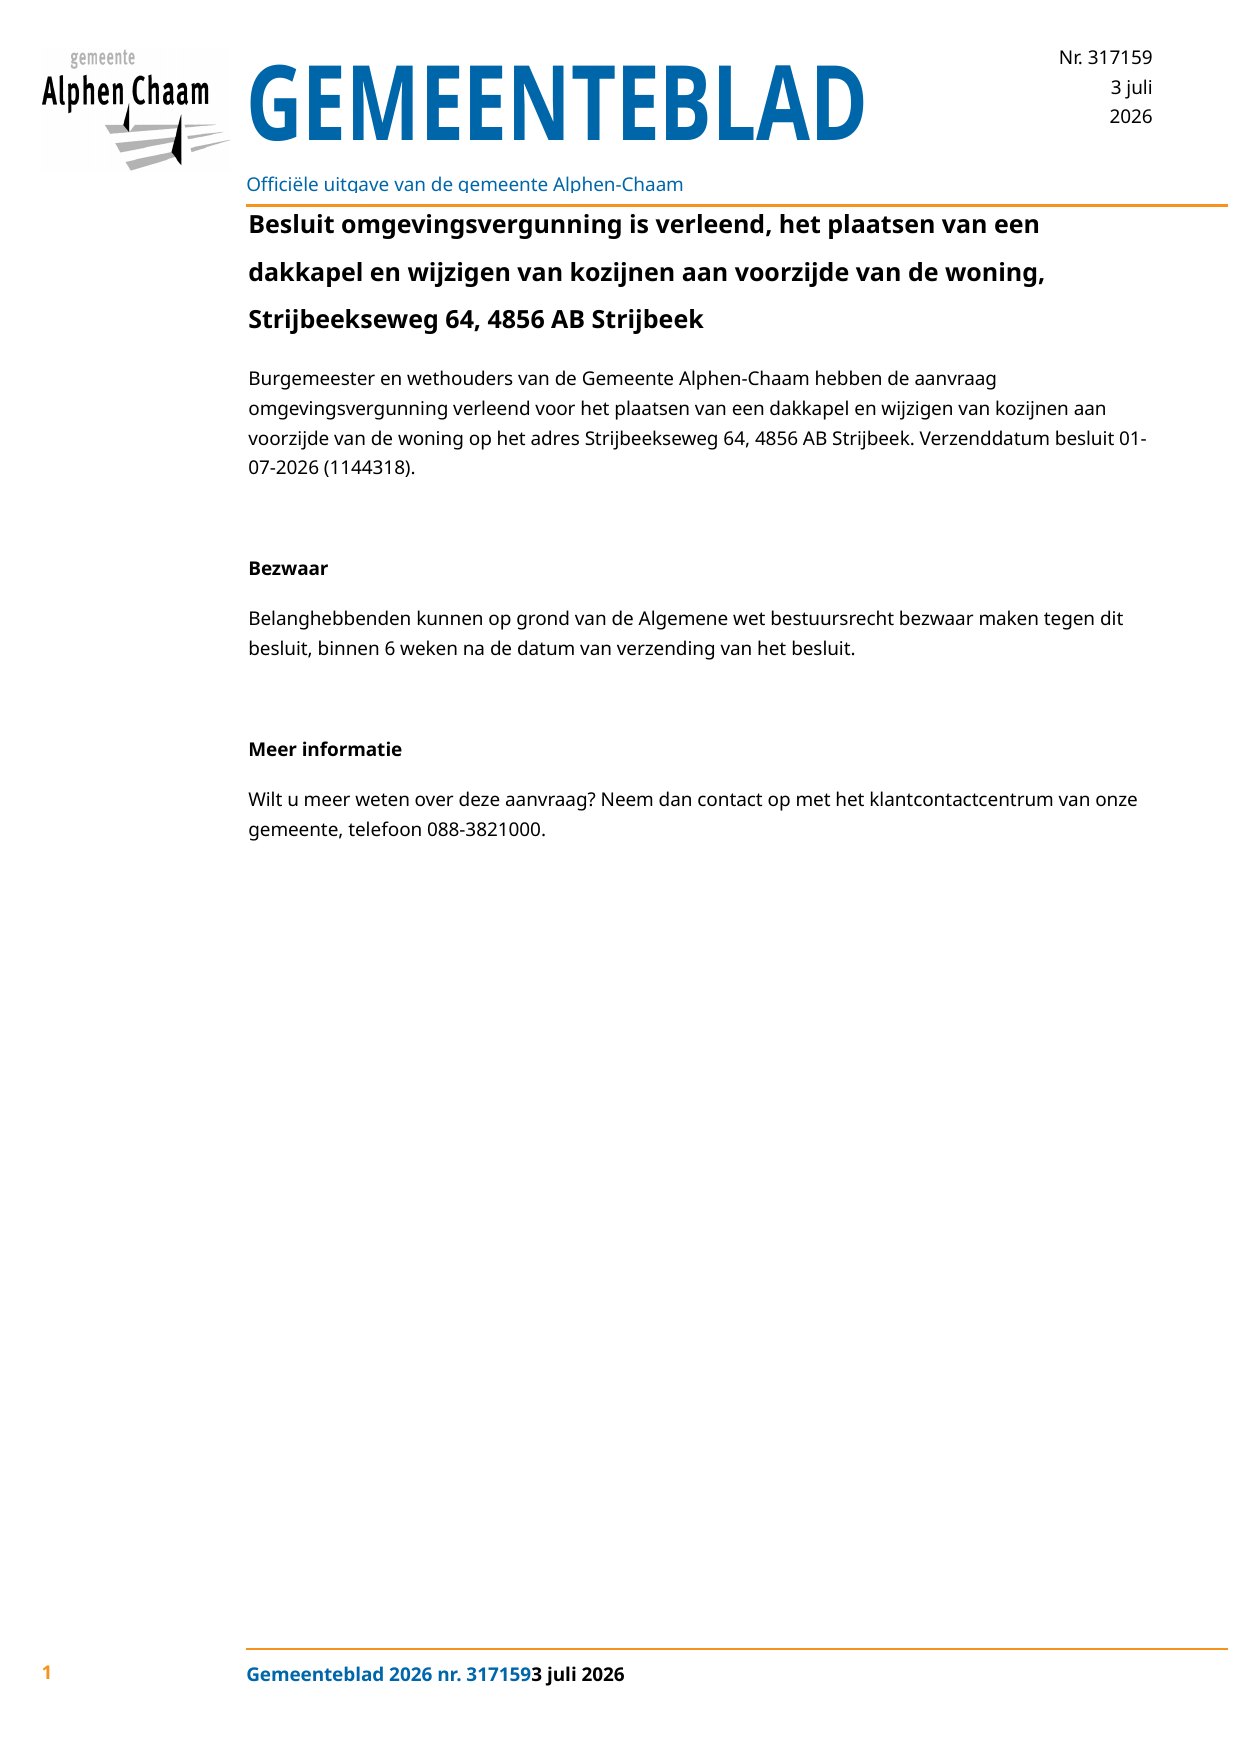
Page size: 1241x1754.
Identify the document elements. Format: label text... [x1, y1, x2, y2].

text Burgemeester en wethouders van de Gemeente Alphen-Chaam hebben de aanvraag omgevingsvergunning verleend voor het plaatsen van een dakkapel en wijzigen van kozijnen aan voorzijde van de woning op het adres Strijbeekseweg 64, 4856 AB Strijbeek. Verzenddatum besluit 01-07-2026 (1144318). [248, 366, 1152, 480]
text Besluit omgevingsvergunning is verleend, het plaatsen van een dakkapel en wijzigen van kozijnen aan voorzijde van de woning, Strijbeekseweg 64, 4856 AB Strijbeek [248, 207, 1152, 336]
picture [41, 47, 231, 172]
text Wilt u meer weten over deze aanvraag? Neem dan contact op met het klantcontactcentrum van onze gemeente, telefoon 088-3821000. [248, 786, 1152, 842]
text Belanghebbenden kunnen op grond van de Algemene wet bestuursrecht bezwaar maken tegen dit besluit, binnen 6 weken na de datum van verzending van het besluit. [248, 606, 1152, 661]
text Bezwaar [248, 555, 1152, 581]
text Meer informatie [248, 736, 1152, 762]
